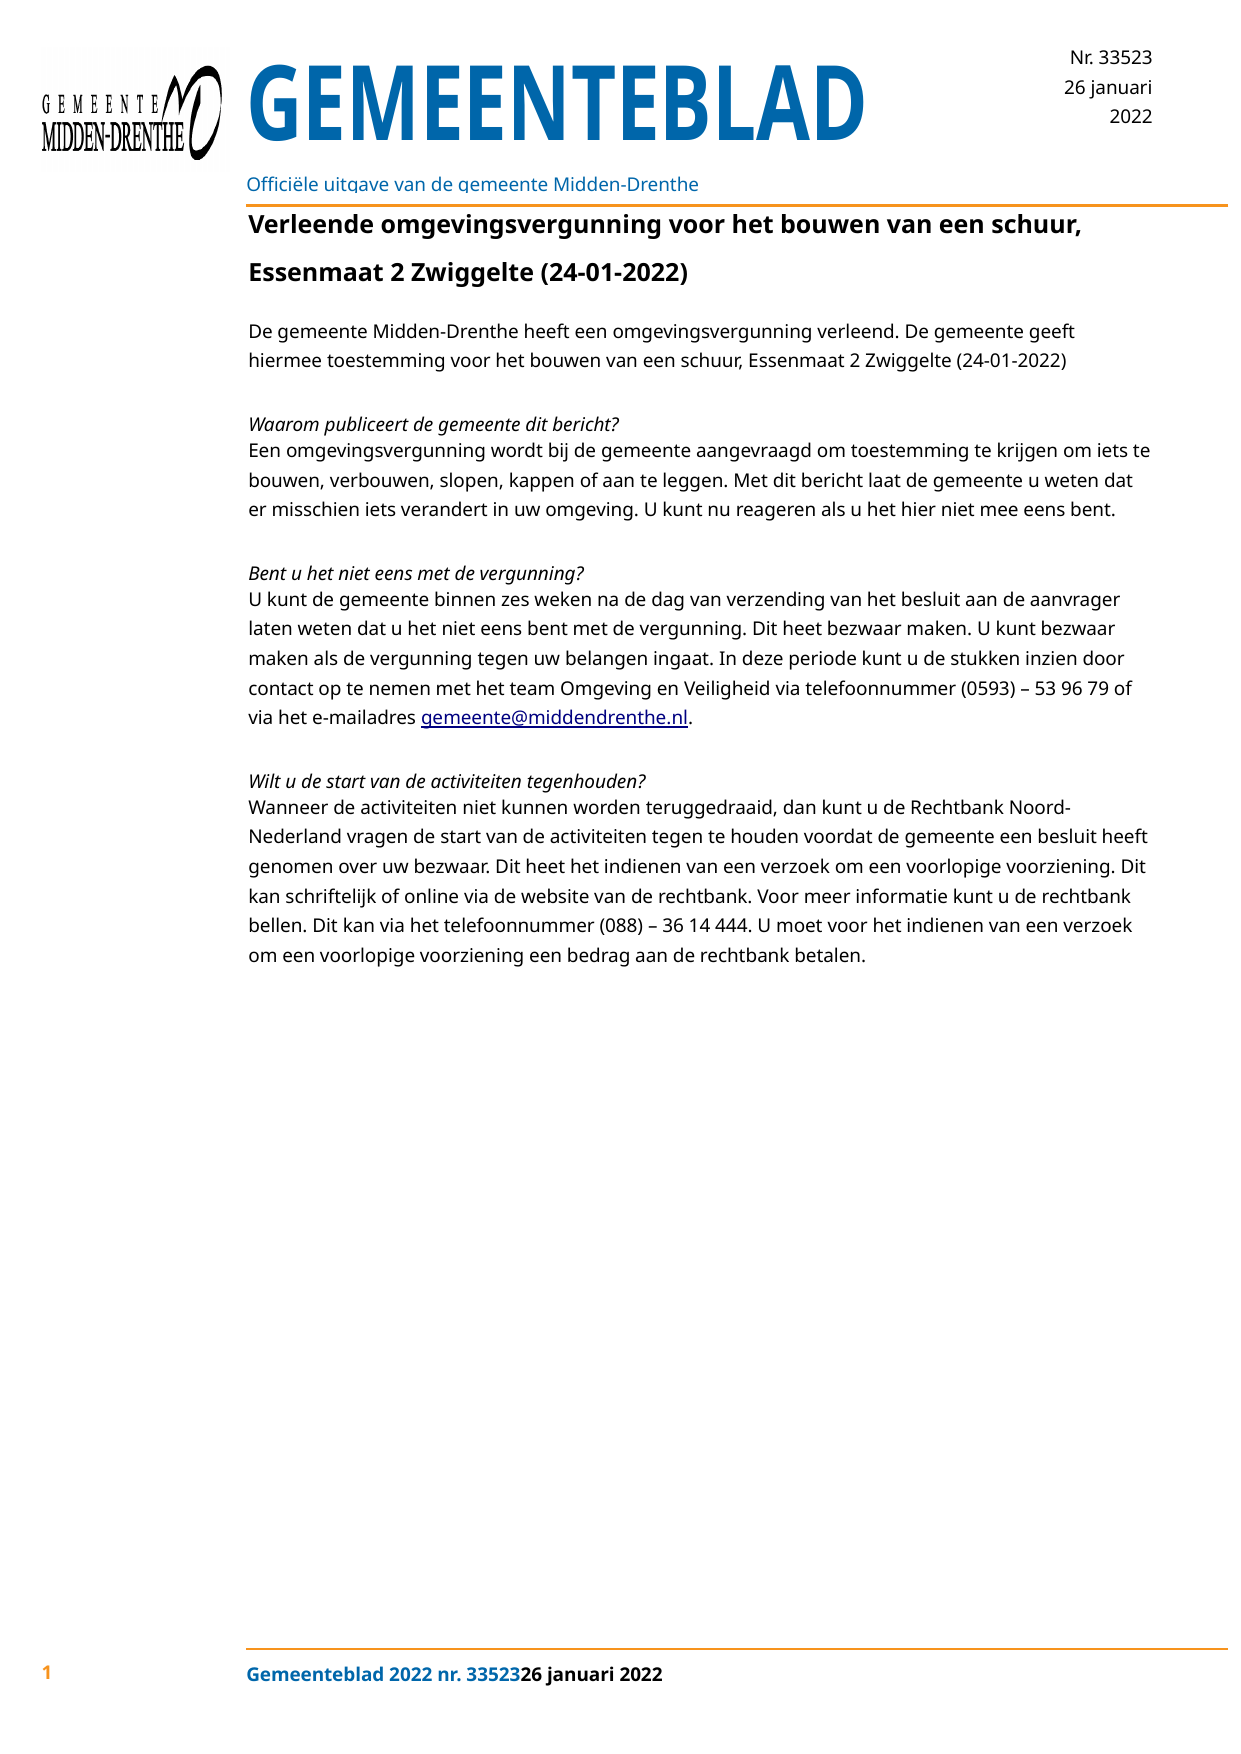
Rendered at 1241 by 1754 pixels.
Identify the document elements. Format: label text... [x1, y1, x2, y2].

text Verleende omgevingsvergunning voor het bouwen van een schuur, Essenmaat 2 Zwiggelte (24-01-2022) [248, 207, 1152, 288]
text Bent u het niet eens met de vergunning? [248, 560, 1152, 586]
text Een omgevingsvergunning wordt bij de gemeente aangevraagd om toestemming te krijgen om iets te bouwen, verbouwen, slopen, kappen of aan te leggen. Met dit bericht laat de gemeente u weten dat er misschien iets verandert in uw omgeving. U kunt nu reageren als u het hier niet mee eens bent. [248, 437, 1152, 522]
text U kunt de gemeente binnen zes weken na de dag van verzending van het besluit aan de aanvrager laten weten dat u het niet eens bent met de vergunning. Dit heet bezwaar maken. U kunt bezwaar maken als de vergunning tegen uw belangen ingaat. In deze periode kunt u de stukken inzien door contact op te nemen met het team Omgeving en Veiligheid via telefoonnummer (0593) – 53 96 79 of via het e-mailadres gemeente@middendrenthe.nl. [248, 586, 1152, 730]
picture [41, 47, 231, 172]
text Wilt u de start van de activiteiten tegenhouden? [248, 768, 1152, 794]
text Wanneer de activiteiten niet kunnen worden teruggedraaid, dan kunt u de Rechtbank Noord-Nederland vragen de start van de activiteiten tegen te houden voordat de gemeente een besluit heeft genomen over uw bezwaar. Dit heet het indienen van een verzoek om een voorlopige voorziening. Dit kan schriftelijk of online via de website van de rechtbank. Voor meer informatie kunt u de rechtbank bellen. Dit kan via het telefoonnummer (088) – 36 14 444. U moet voor het indienen van een verzoek om een voorlopige voorziening een bedrag aan de rechtbank betalen. [248, 794, 1152, 968]
text Waarom publiceert de gemeente dit bericht? [248, 411, 1152, 437]
text De gemeente Midden-Drenthe heeft een omgevingsvergunning verleend. De gemeente geeft hiermee toestemming voor het bouwen van een schuur, Essenmaat 2 Zwiggelte (24-01-2022) [248, 318, 1152, 373]
